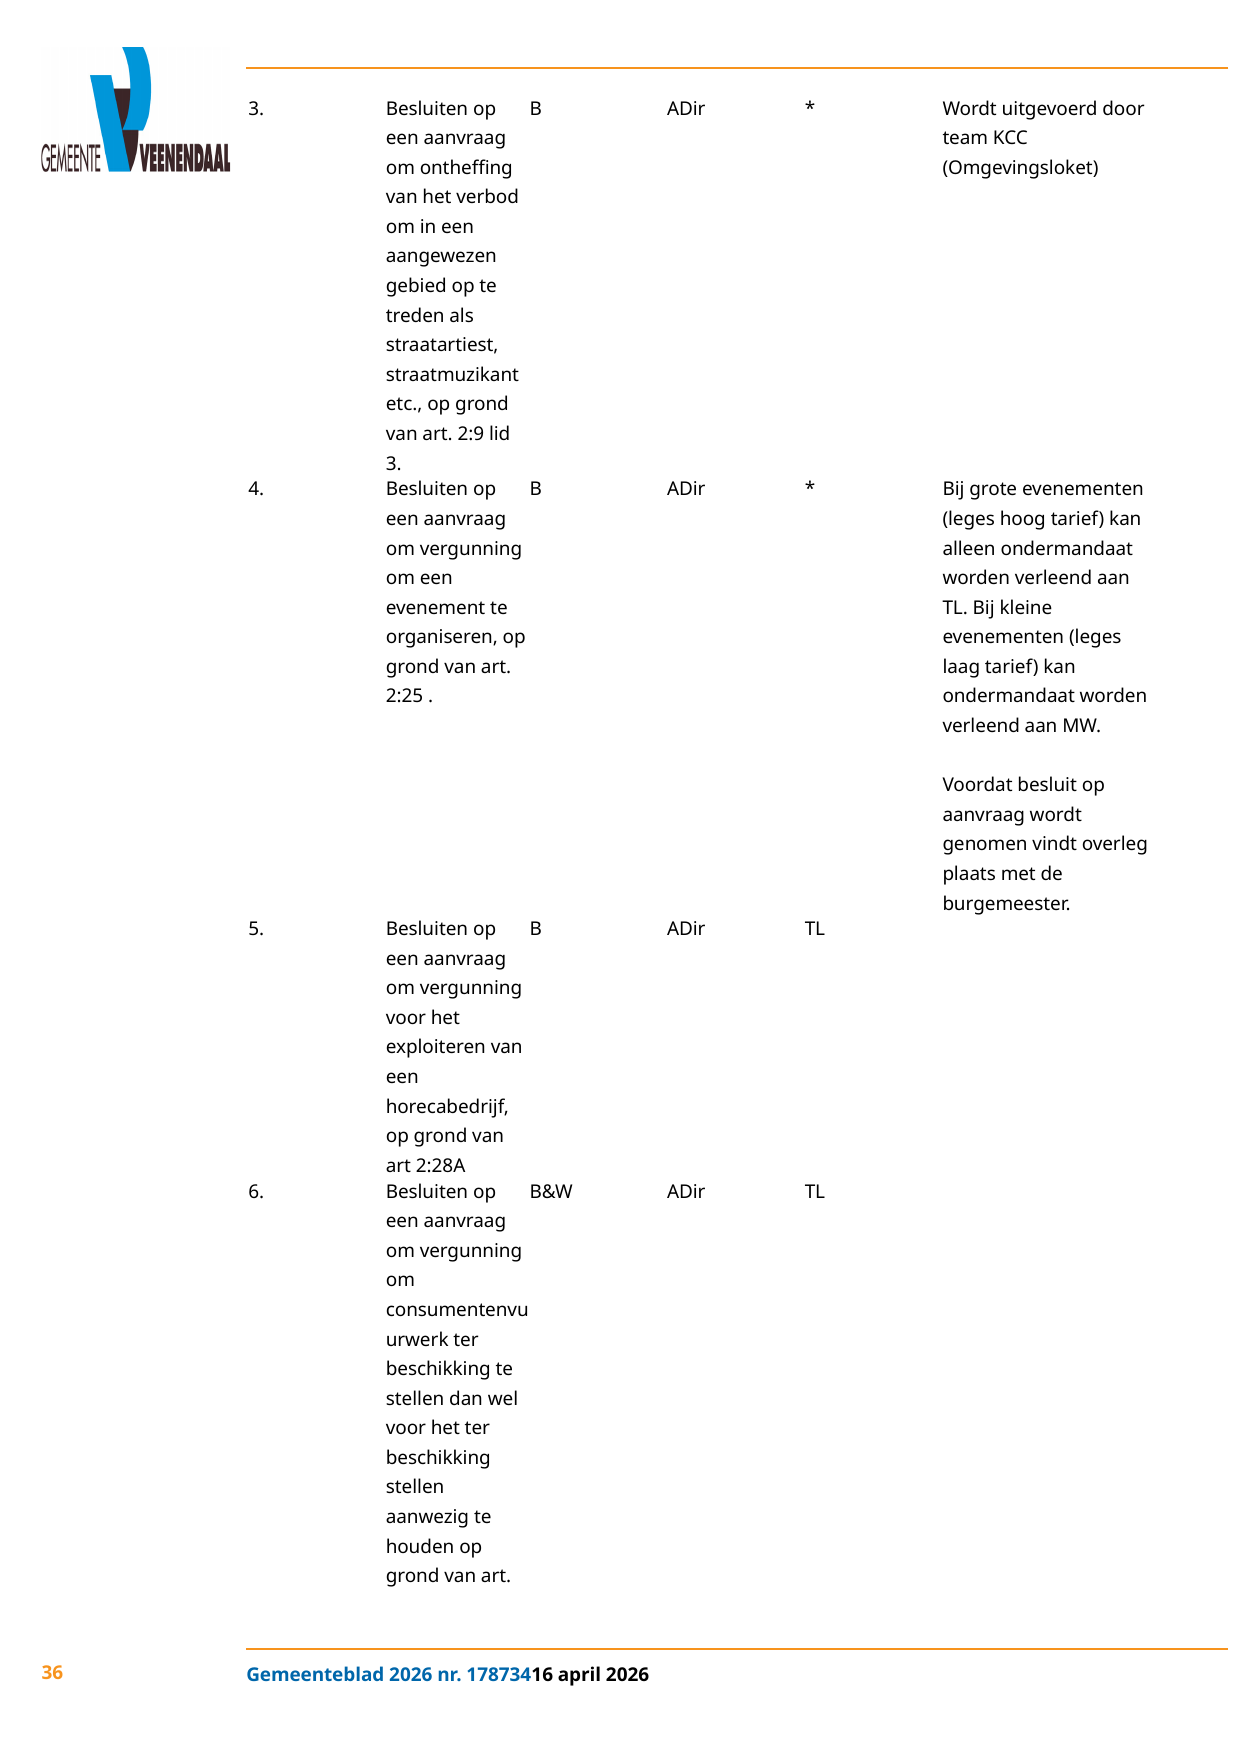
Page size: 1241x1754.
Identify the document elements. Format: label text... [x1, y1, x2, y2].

table_cell B [529, 915, 667, 1178]
picture [41, 47, 130, 172]
table_cell ADir [667, 1178, 804, 1588]
table_cell 5. [248, 915, 386, 1178]
table_cell 4. [248, 476, 386, 915]
table_cell [942, 915, 1152, 1178]
table_cell TL [805, 1178, 942, 1588]
table_cell Wordt uitgevoerd door team KCC (Omgevingsloket) [942, 95, 1152, 476]
table_cell [942, 1178, 1152, 1588]
table_cell * [805, 95, 942, 476]
table_cell * [805, 476, 942, 915]
table_cell 3. [248, 95, 386, 476]
table_cell Besluiten op een aanvraag om vergunning voor het exploiteren van een horecabedrijf, op grond van art 2:28A [386, 915, 529, 1178]
table_cell ADir [667, 915, 804, 1178]
table_cell Bij grote evenementen (leges hoog tarief) kan alleen ondermandaat worden verleend aan TL. Bij kleine evenementen (leges laag tarief) kan ondermandaat worden verleend aan MW. Voordat besluit op aanvraag wordt genomen vindt overleg plaats met de burgemeester. [942, 476, 1152, 915]
table_cell ADir [667, 476, 804, 915]
table_cell TL [805, 915, 942, 1178]
table_cell B [529, 476, 667, 915]
table_cell 6. [248, 1178, 386, 1588]
table_cell Besluiten op een aanvraag om vergunning om een evenement te organiseren, op grond van art. 2:25 . [386, 476, 529, 915]
table_cell B&W [529, 1178, 667, 1588]
table_cell Besluiten op een aanvraag om vergunning om consumentenvuurwerk ter beschikking te stellen dan wel voor het ter beschikking stellen aanwezig te houden op grond van art. [386, 1178, 529, 1588]
table_cell B [529, 95, 667, 476]
picture [123, 47, 231, 172]
table_cell ADir [667, 95, 804, 476]
table_cell Besluiten op een aanvraag om ontheffing van het verbod om in een aangewezen gebied op te treden als straatartiest, straatmuzikant etc., op grond van art. 2:9 lid 3. [386, 95, 529, 476]
